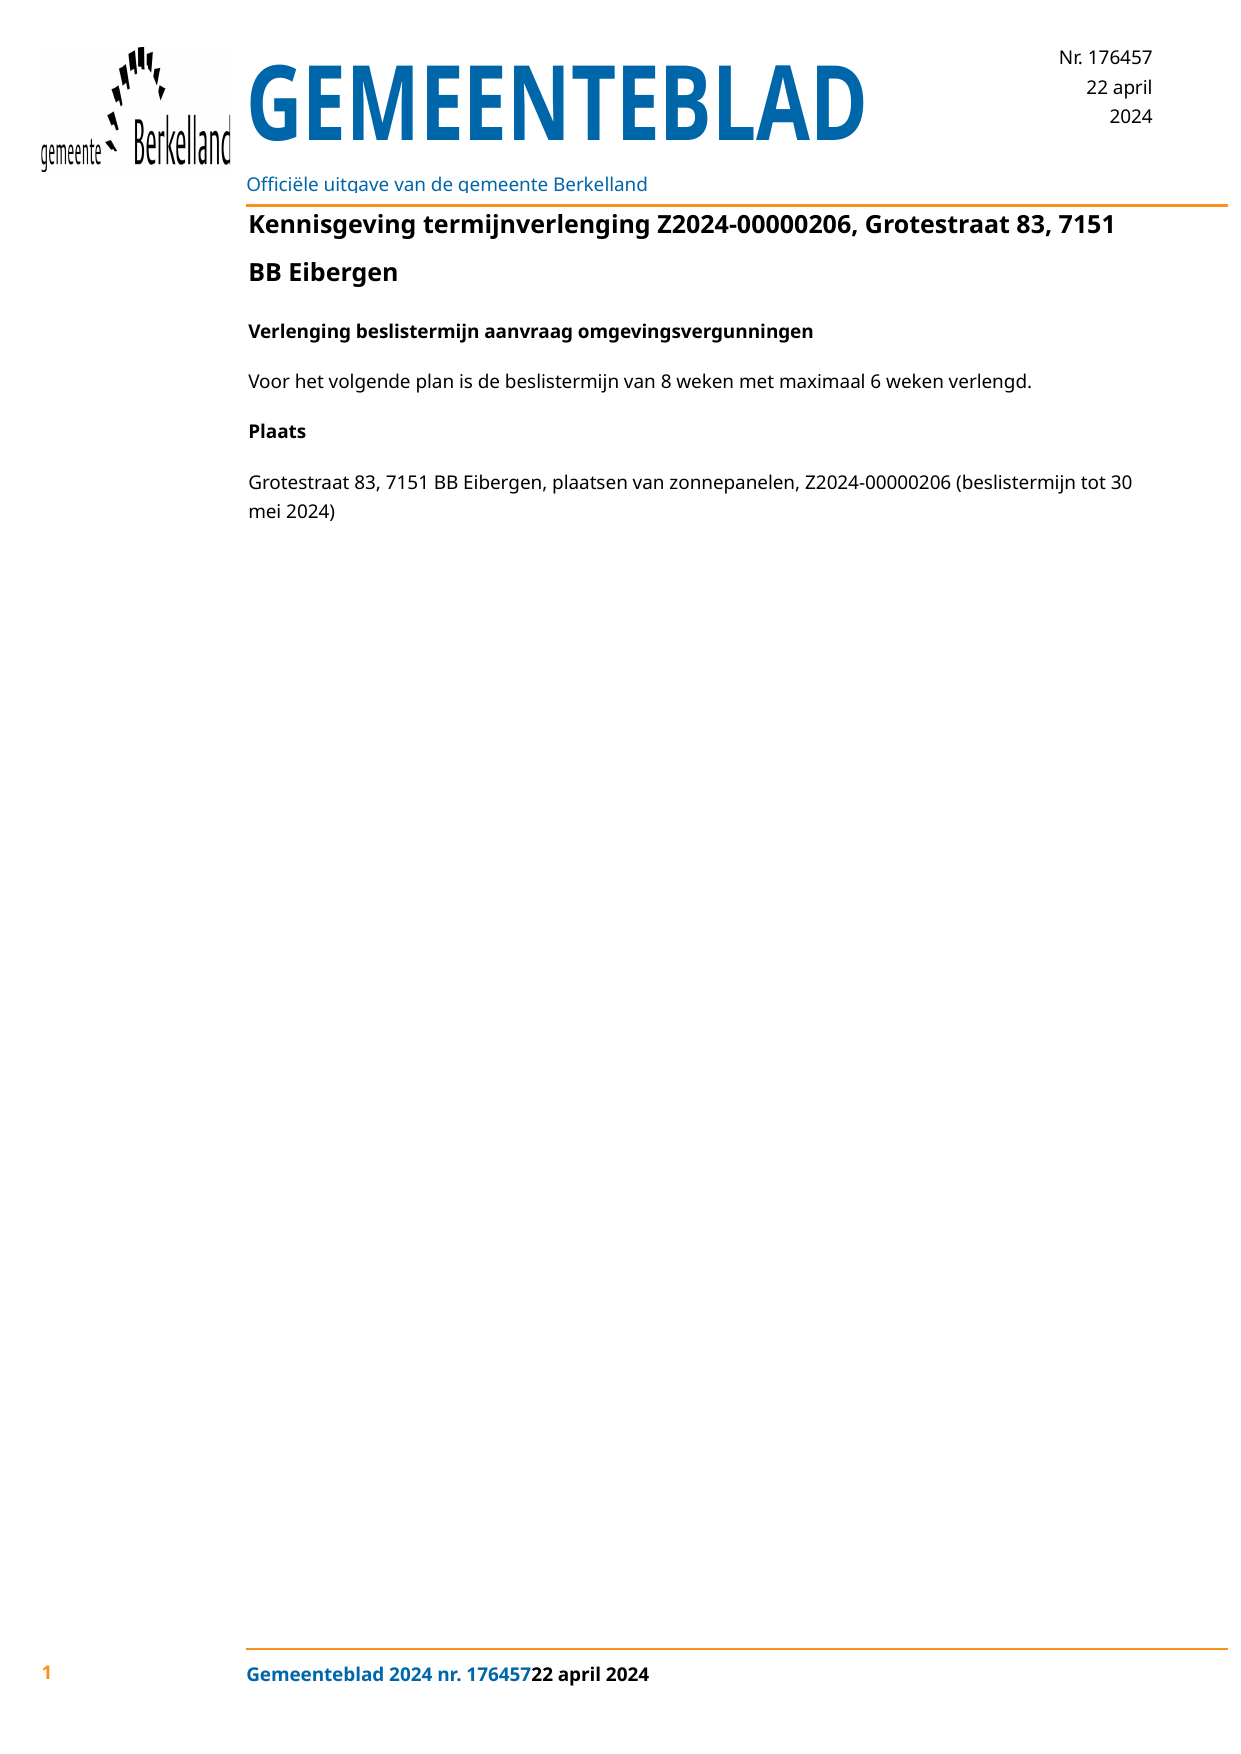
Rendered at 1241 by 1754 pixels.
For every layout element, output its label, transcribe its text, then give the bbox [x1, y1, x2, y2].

text Grotestraat 83, 7151 BB Eibergen, plaatsen van zonnepanelen, Z2024-00000206 (beslistermijn tot 30 mei 2024) [248, 469, 1152, 524]
picture [41, 47, 231, 172]
text Plaats [248, 419, 1152, 444]
text Voor het volgende plan is de beslistermijn van 8 weken met maximaal 6 weken verlengd. [248, 368, 1152, 394]
text Verlenging beslistermijn aanvraag omgevingsvergunningen [248, 318, 1152, 344]
text Kennisgeving termijnverlenging Z2024-00000206, Grotestraat 83, 7151 BB Eibergen [248, 207, 1152, 288]
